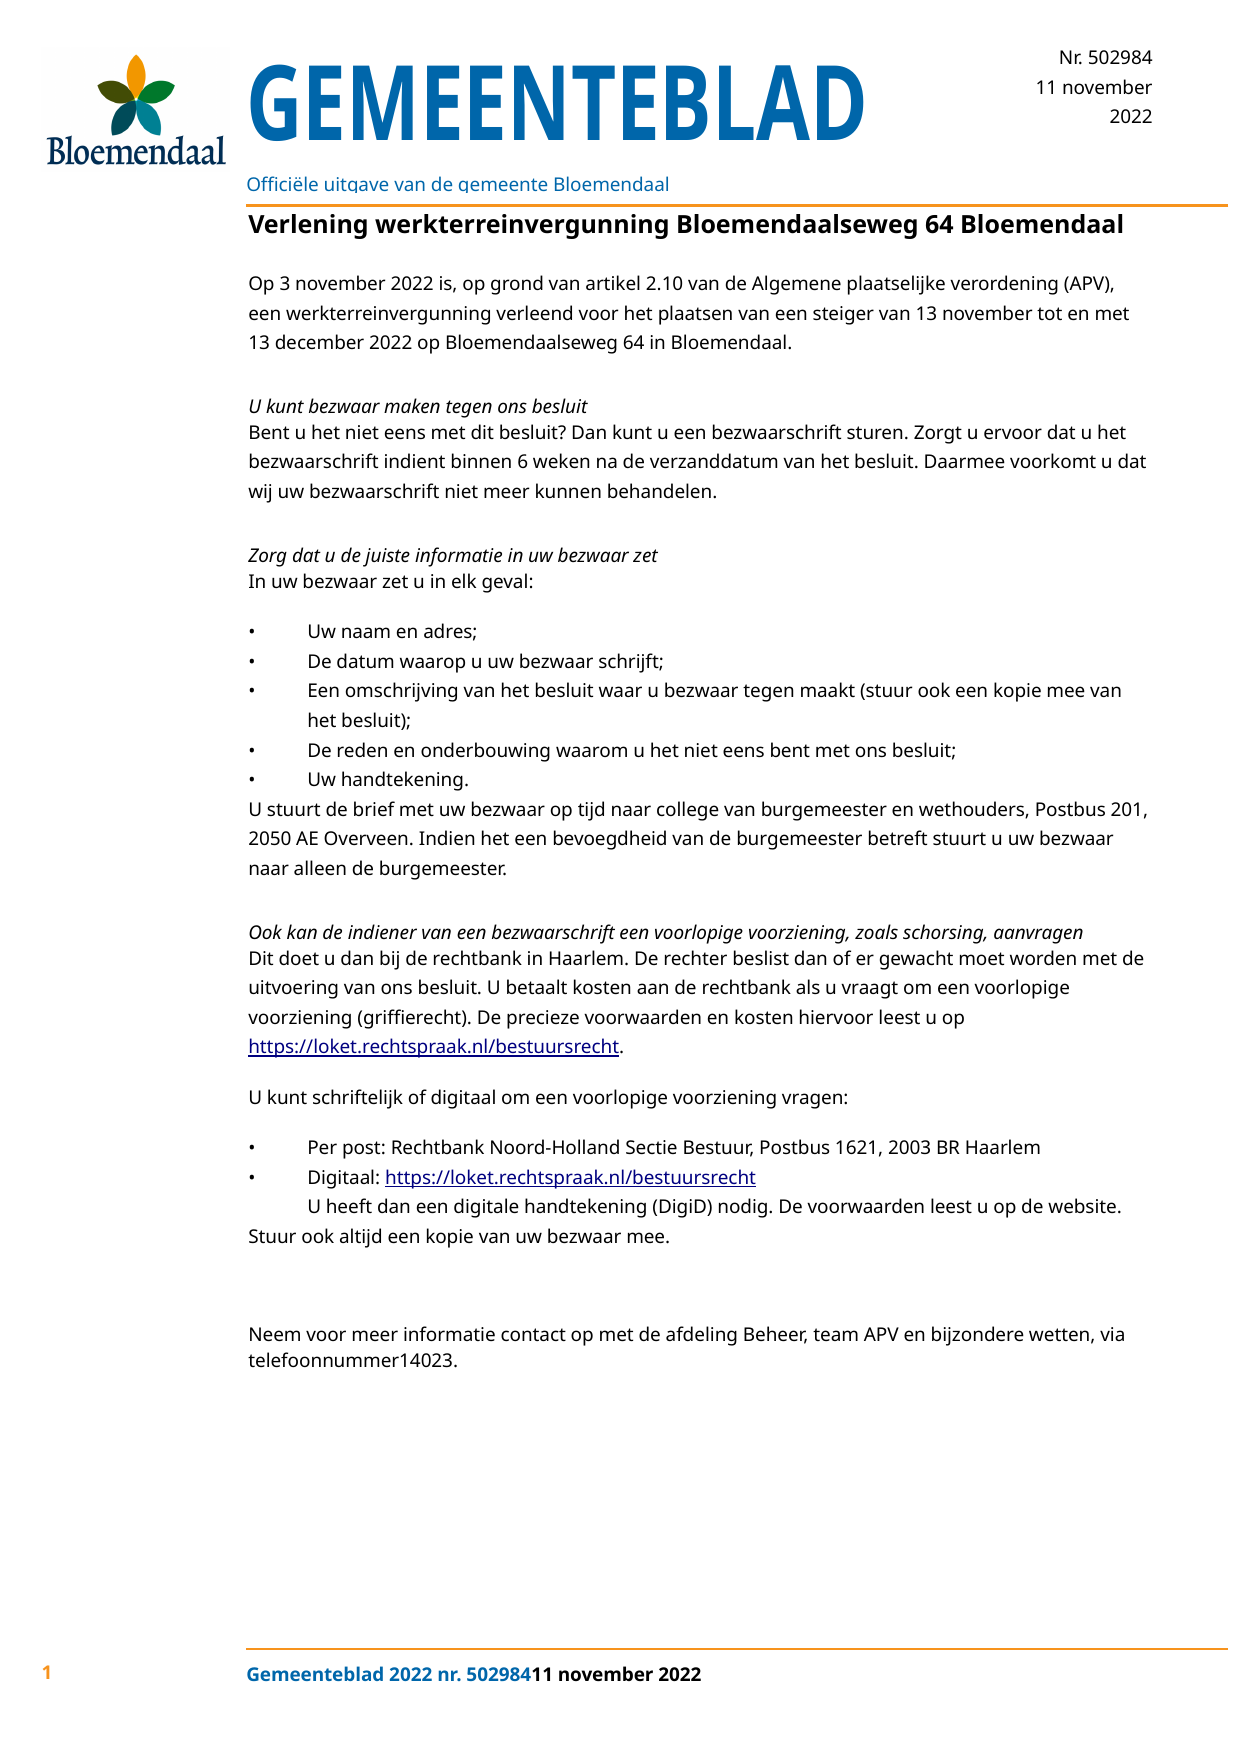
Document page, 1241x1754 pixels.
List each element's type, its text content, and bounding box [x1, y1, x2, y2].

list Uw naam en adres; [248, 618, 1152, 644]
text Op 3 november 2022 is, op grond van artikel 2.10 van de Algemene plaatselijke verordening (APV), een werkterreinvergunning verleend voor het plaatsen van een steiger van 13 november tot en met 13 december 2022 op Bloemendaalseweg 64 in Bloemendaal. [248, 270, 1152, 355]
list De datum waarop u uw bezwaar schrijft; [248, 648, 1152, 674]
text U stuurt de brief met uw bezwaar op tijd naar college van burgemeester en wethouders, Postbus 201, 2050 AE Overveen. Indien het een bevoegdheid van de burgemeester betreft stuurt u uw bezwaar naar alleen de burgemeester. [248, 796, 1152, 881]
text Neem voor meer informatie contact op met de afdeling Beheer, team APV en bijzondere wetten, via telefoonnummer14023. [248, 1321, 1152, 1373]
text Zorg dat u de juiste informatie in uw bezwaar zet [248, 542, 1152, 568]
list Per post: Rechtbank Noord-Holland Sectie Bestuur, Postbus 1621, 2003 BR Haarlem [248, 1134, 1152, 1160]
list De reden en onderbouwing waarom u het niet eens bent met ons besluit; [248, 737, 1152, 762]
text Ook kan de indiener van een bezwaarschrift een voorlopige voorziening, zoals schorsing, aanvragen [248, 919, 1152, 945]
list Een omschrijving van het besluit waar u bezwaar tegen maakt (stuur ook een kopie mee van het besluit); [248, 678, 1152, 733]
text In uw bezwaar zet u in elk geval: [248, 568, 1152, 594]
text U kunt bezwaar maken tegen ons besluit [248, 393, 1152, 419]
list U heeft dan een digitale handtekening (DigiD) nodig. De voorwaarden leest u op de website. [248, 1193, 1152, 1219]
text Bent u het niet eens met dit besluit? Dan kunt u een bezwaarschrift sturen. Zorgt u ervoor dat u het bezwaarschrift indient binnen 6 weken na de verzanddatum van het besluit. Daarmee voorkomt u dat wij uw bezwaarschrift niet meer kunnen behandelen. [248, 419, 1152, 504]
text Dit doet u dan bij de rechtbank in Haarlem. De rechter beslist dan of er gewacht moet worden met de uitvoering van ons besluit. U betaalt kosten aan de rechtbank als u vraagt om een voorlopige voorziening (griffierecht). De precieze voorwaarden en kosten hiervoor leest u op https://loket.rechtspraak.nl/bestuursrecht. [248, 945, 1152, 1059]
picture [41, 47, 231, 172]
list Uw handtekening. [248, 766, 1152, 792]
text Verlening werkterreinvergunning Bloemendaalseweg 64 Bloemendaal [248, 207, 1152, 241]
text U kunt schriftelijk of digitaal om een voorlopige voorziening vragen: [248, 1084, 1152, 1110]
list Digitaal: https://loket.rechtspraak.nl/bestuursrecht [248, 1164, 1152, 1190]
text Stuur ook altijd een kopie van uw bezwaar mee. [248, 1223, 1152, 1249]
